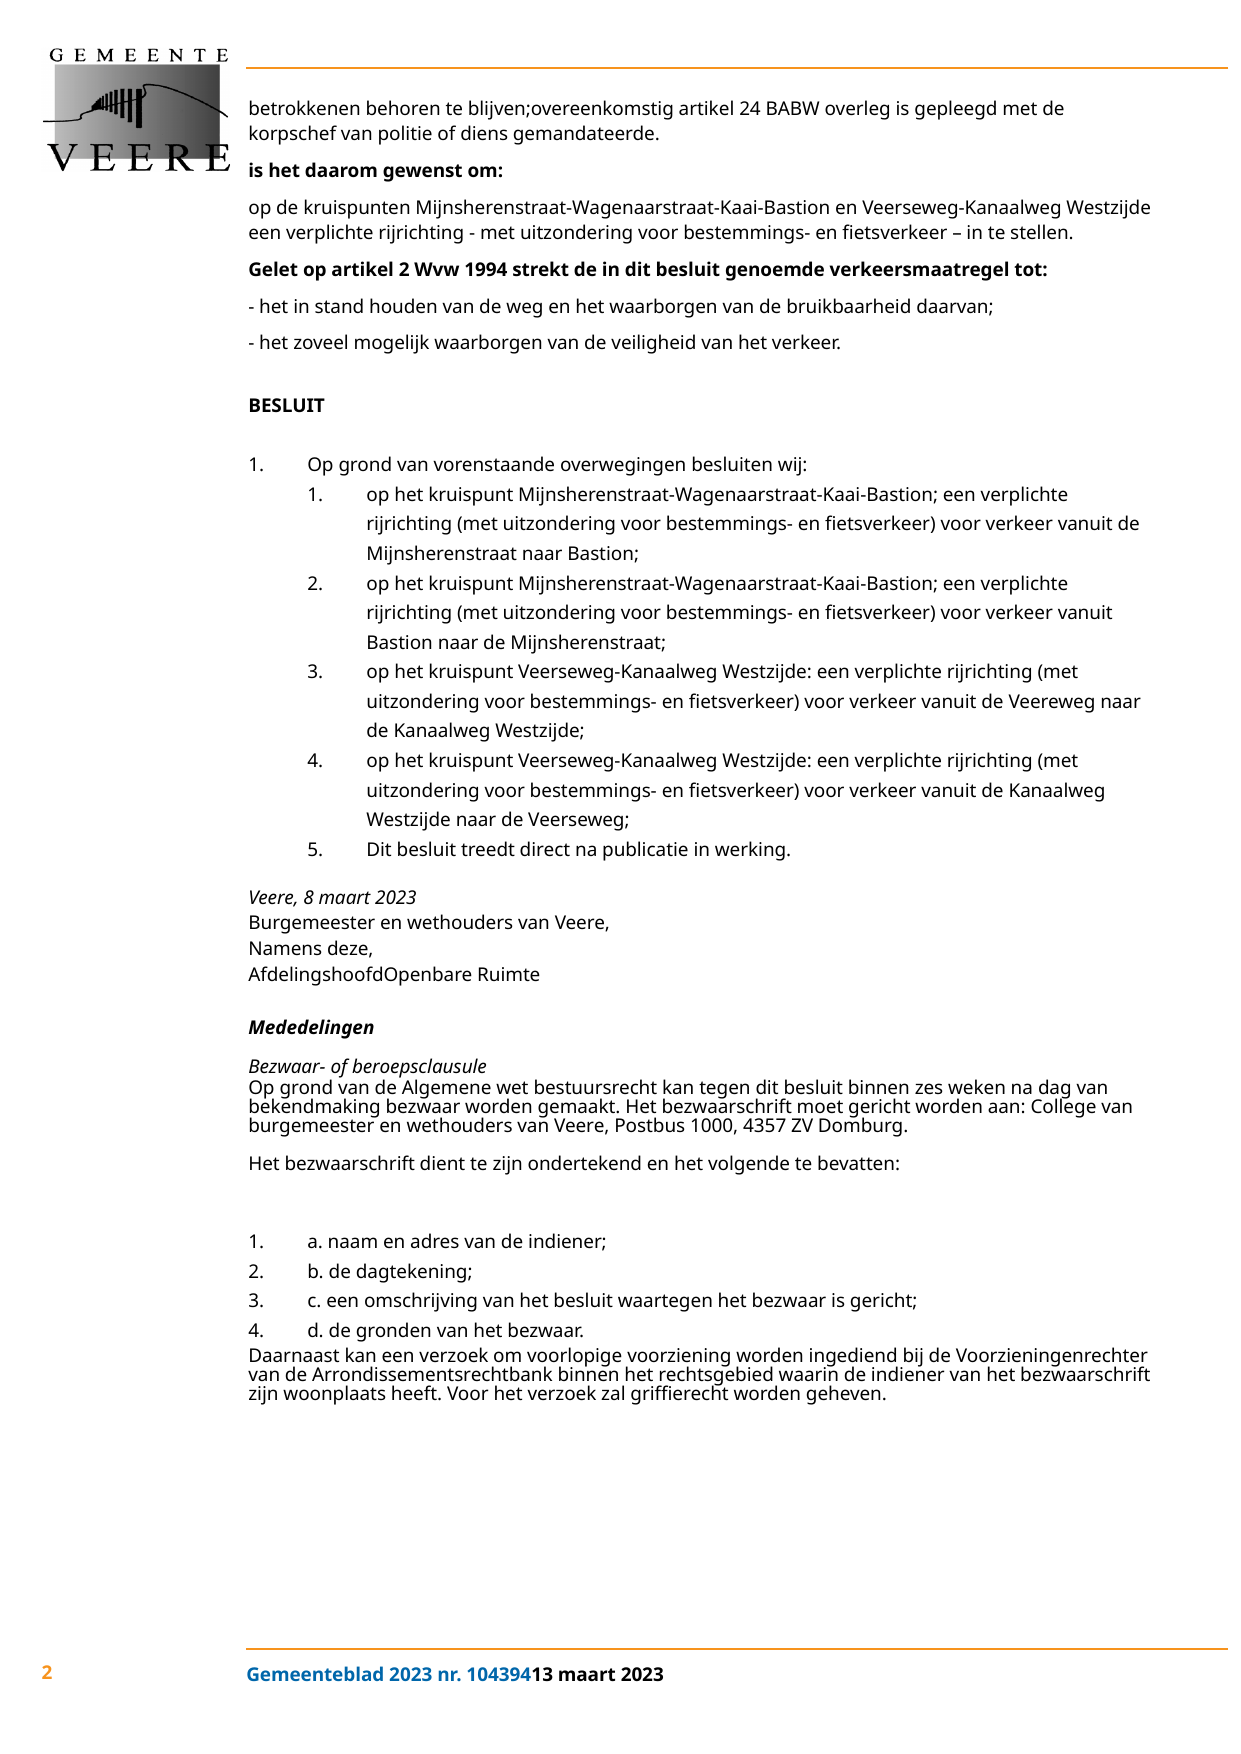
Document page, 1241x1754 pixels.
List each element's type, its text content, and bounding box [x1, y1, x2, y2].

text BESLUIT [248, 392, 1152, 418]
list op het kruispunt Mijnsherenstraat-Wagenaarstraat-Kaai-Bastion; een verplichte rijrichting (met uitzondering voor bestemmings- en fietsverkeer) voor verkeer vanuit de Mijnsherenstraat naar Bastion; [307, 481, 1152, 566]
text is het daarom gewenst om: [248, 157, 1152, 183]
text Daarnaast kan een verzoek om voorlopige voorziening worden ingediend bij de Voorzieningenrechter van de Arrondissementsrechtbank binnen het rechtsgebied waarin de indiener van het bezwaarschrift zijn woonplaats heeft. Voor het verzoek zal griffierecht worden geheven. [248, 1347, 1152, 1404]
text Namens deze, [248, 935, 1152, 961]
text - het in stand houden van de weg en het waarborgen van de bruikbaarheid daarvan; [248, 293, 1152, 319]
text Op grond van de Algemene wet bestuursrecht kan tegen dit besluit binnen zes weken na dag van bekendmaking bezwaar worden gemaakt. Het bezwaarschrift moet gericht worden aan: College van burgemeester en wethouders van Veere, Postbus 1000, 4357 ZV Domburg. [248, 1079, 1152, 1137]
text Bezwaar- of beroepsclausule [248, 1053, 1152, 1079]
list op het kruispunt Veerseweg-Kanaalweg Westzijde: een verplichte rijrichting (met uitzondering voor bestemmings- en fietsverkeer) voor verkeer vanuit de Veereweg naar de Kanaalweg Westzijde; [307, 658, 1152, 743]
text Gelet op artikel 2 Wvw 1994 strekt de in dit besluit genoemde verkeersmaatregel tot: [248, 256, 1152, 282]
text Mededelingen [248, 1014, 1152, 1040]
list Op grond van vorenstaande overwegingen besluiten wij: [248, 451, 1152, 477]
text op de kruispunten Mijnsherenstraat-Wagenaarstraat-Kaai-Bastion en Veerseweg-Kanaalweg Westzijde een verplichte rijrichting - met uitzondering voor bestemmings- en fietsverkeer – in te stellen. [248, 194, 1152, 245]
picture [41, 47, 231, 172]
text Het bezwaarschrift dient te zijn ondertekend en het volgende te bevatten: [248, 1154, 1152, 1174]
list c. een omschrijving van het besluit waartegen het bezwaar is gericht; [248, 1288, 1152, 1313]
text - het zoveel mogelijk waarborgen van de veiligheid van het verkeer. [248, 329, 1152, 355]
list a. naam en adres van de indiener; [248, 1228, 1152, 1254]
text betrokkenen behoren te blijven;overeenkomstig artikel 24 BABW overleg is gepleegd met de korpschef van politie of diens gemandateerde. [248, 95, 1152, 146]
list d. de gronden van het bezwaar. [248, 1317, 1152, 1343]
list Dit besluit treedt direct na publicatie in werking. [307, 836, 1152, 862]
text Veere, 8 maart 2023 [248, 884, 1152, 909]
text Burgemeester en wethouders van Veere, [248, 909, 1152, 935]
list op het kruispunt Mijnsherenstraat-Wagenaarstraat-Kaai-Bastion; een verplichte rijrichting (met uitzondering voor bestemmings- en fietsverkeer) voor verkeer vanuit Bastion naar de Mijnsherenstraat; [307, 570, 1152, 655]
list op het kruispunt Veerseweg-Kanaalweg Westzijde: een verplichte rijrichting (met uitzondering voor bestemmings- en fietsverkeer) voor verkeer vanuit de Kanaalweg Westzijde naar de Veerseweg; [307, 747, 1152, 832]
list b. de dagtekening; [248, 1258, 1152, 1284]
text AfdelingshoofdOpenbare Ruimte [248, 961, 1152, 987]
